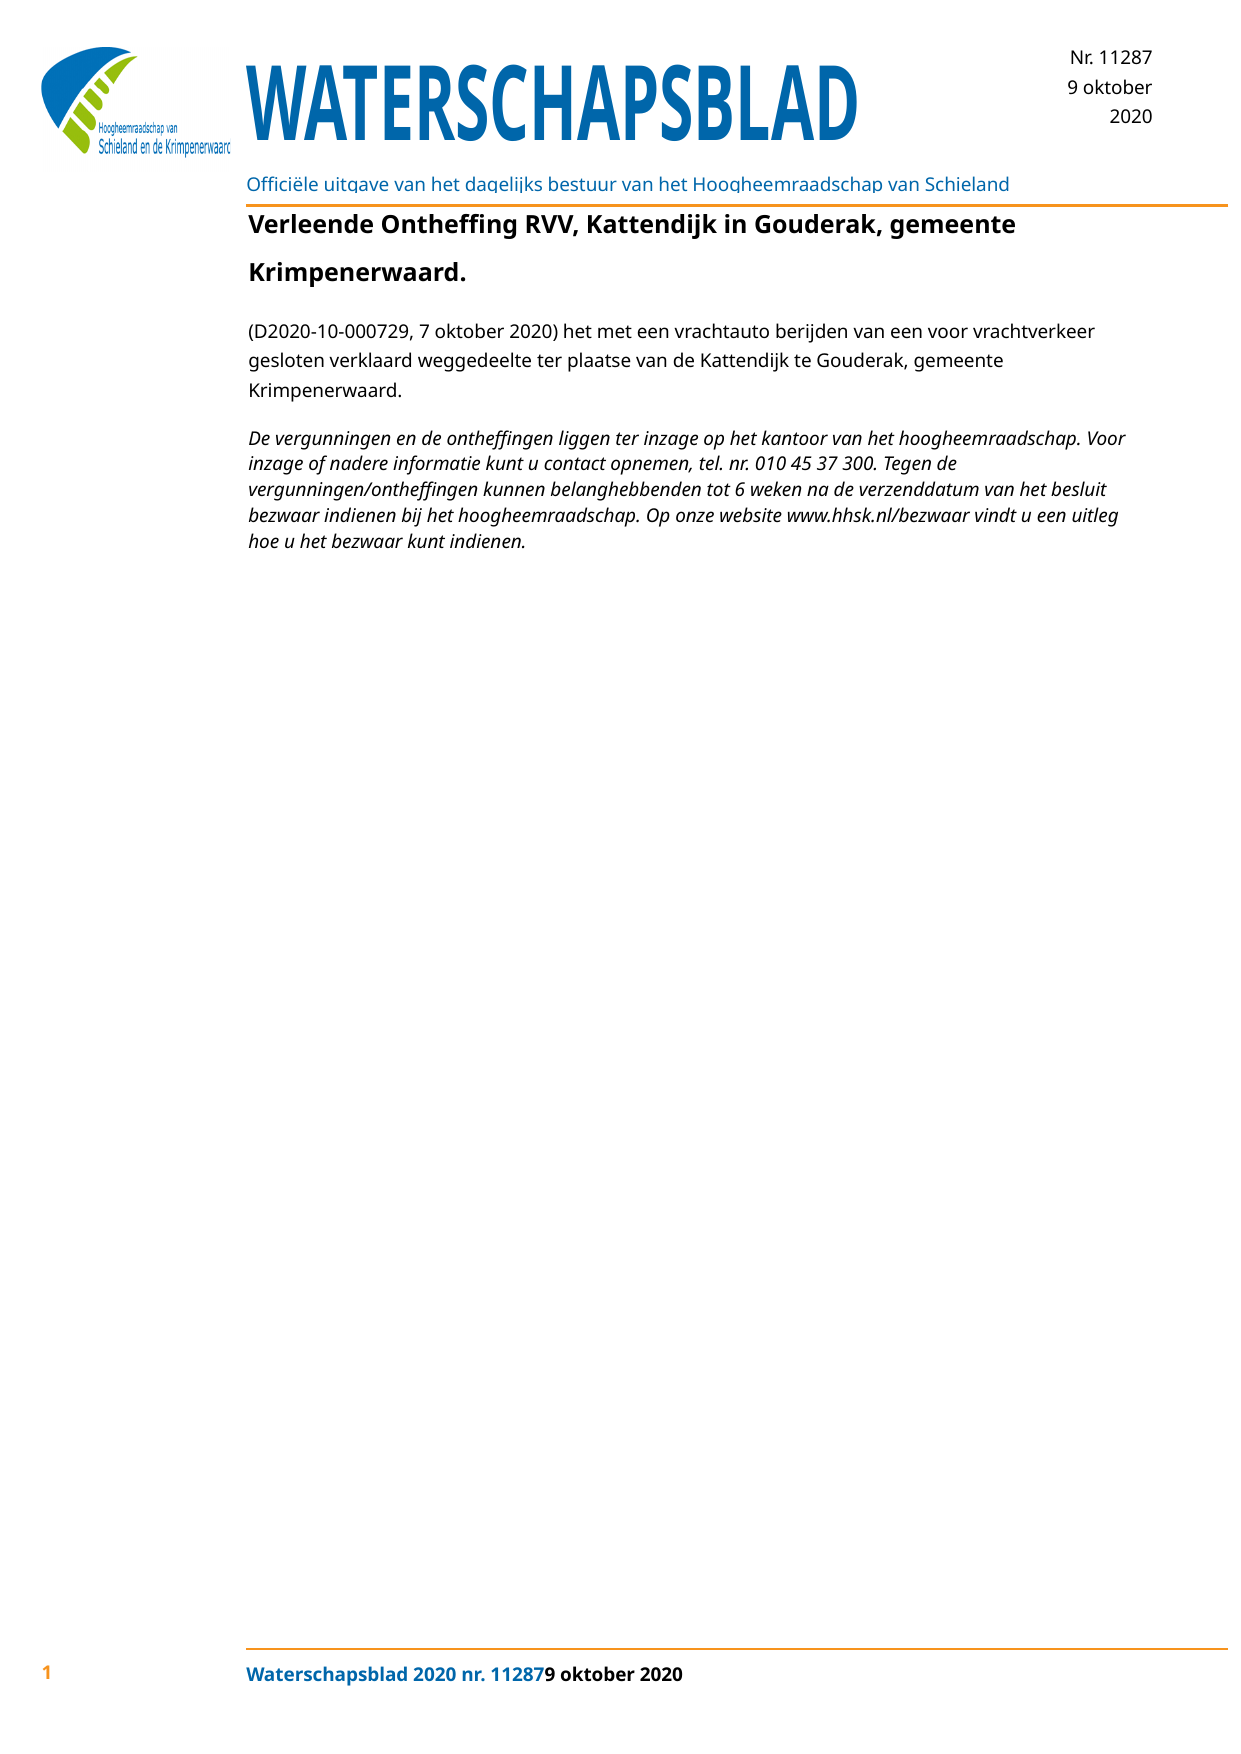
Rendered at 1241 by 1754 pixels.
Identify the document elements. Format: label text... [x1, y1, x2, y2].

picture [41, 47, 231, 172]
text De vergunningen en de ontheffingen liggen ter inzage op het kantoor van het hoogheemraadschap. Voor inzage of nadere informatie kunt u contact opnemen, tel. nr. 010 45 37 300. Tegen de vergunningen/ontheffingen kunnen belanghebbenden tot 6 weken na de verzenddatum van het besluit bezwaar indienen bij het hoogheemraadschap. Op onze website www.hhsk.nl/bezwaar vindt u een uitleg hoe u het bezwaar kunt indienen. [248, 425, 1152, 553]
text Verleende Ontheffing RVV, Kattendijk in Gouderak, gemeente Krimpenerwaard. [248, 207, 1152, 288]
text (D2020-10-000729, 7 oktober 2020) het met een vrachtauto berijden van een voor vrachtverkeer gesloten verklaard weggedeelte ter plaatse van de Kattendijk te Gouderak, gemeente Krimpenerwaard. [248, 318, 1152, 403]
